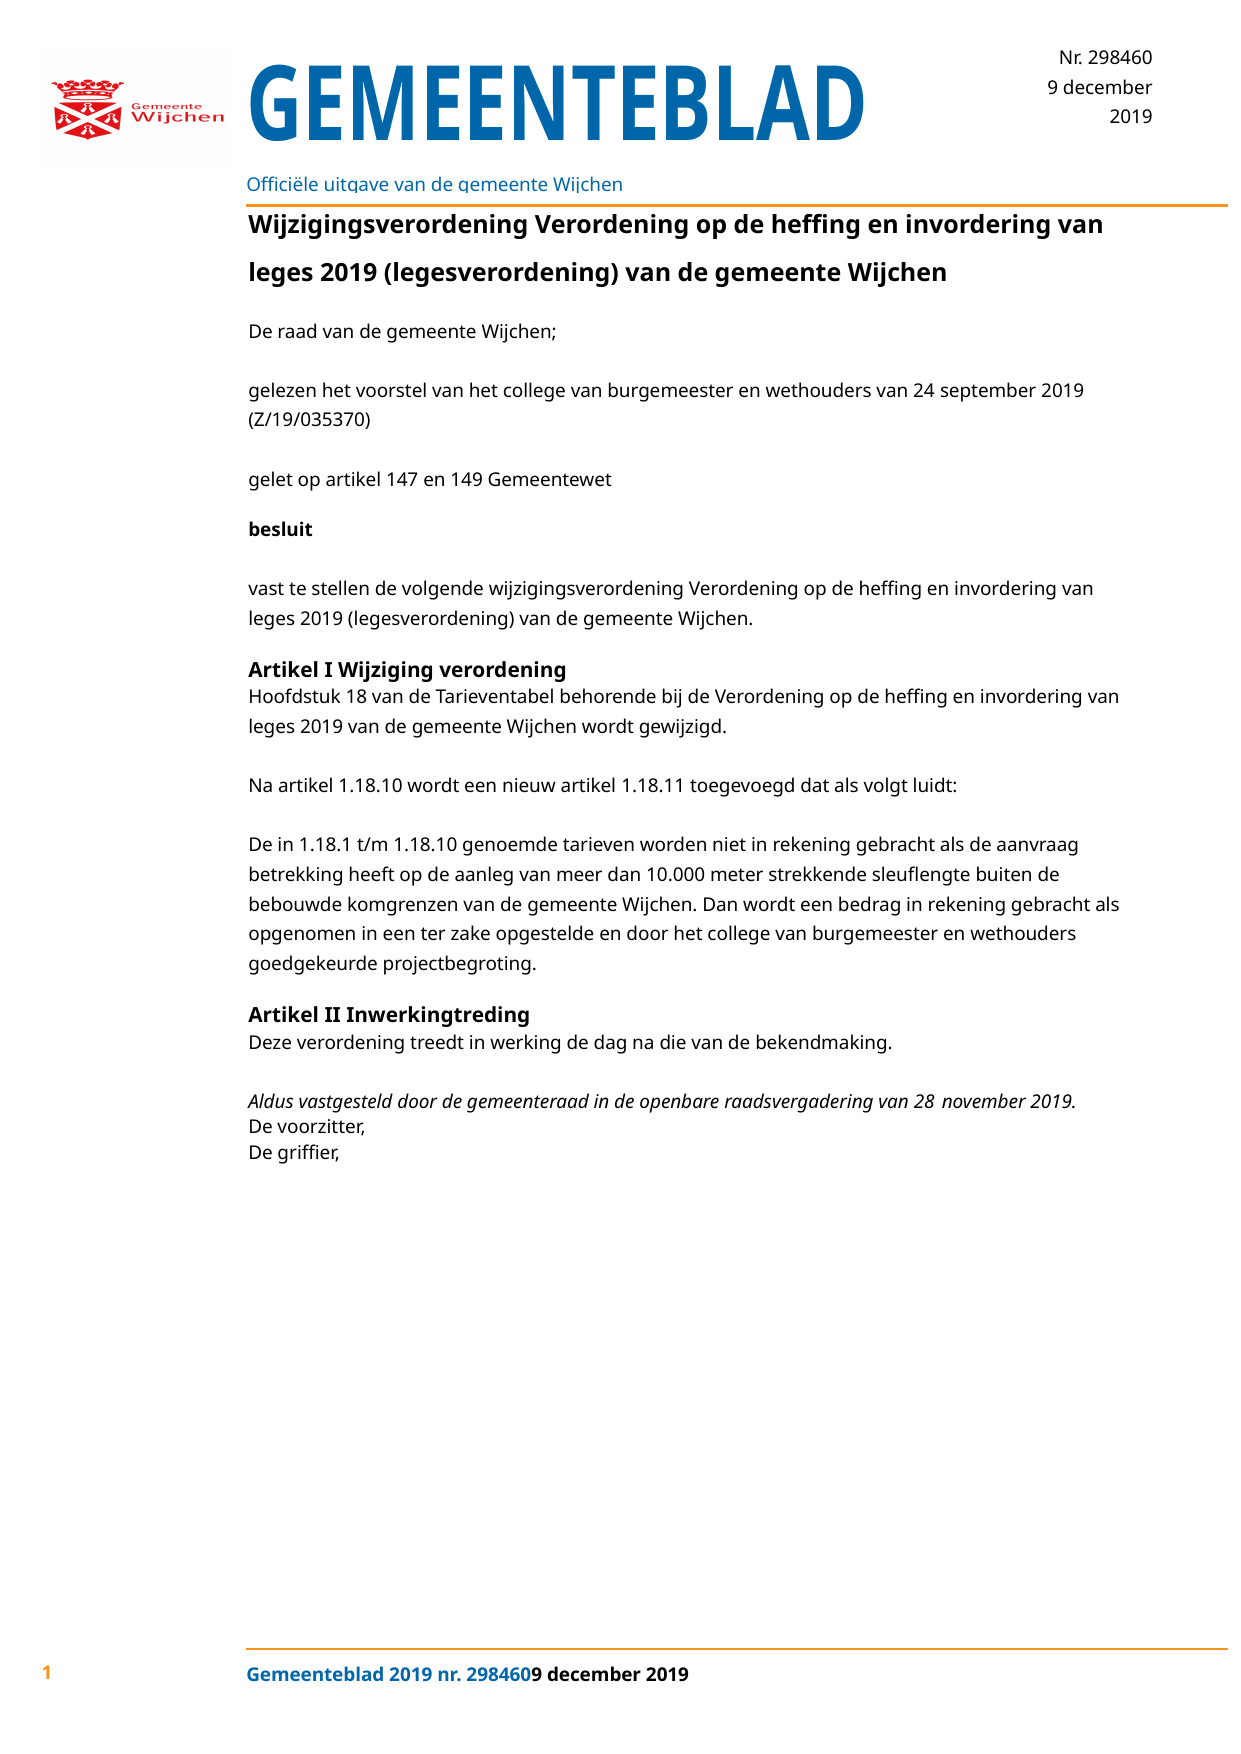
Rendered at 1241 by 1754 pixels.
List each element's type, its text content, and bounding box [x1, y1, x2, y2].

text De raad van de gemeente Wijchen; [248, 318, 1152, 344]
text Deze verordening treedt in werking de dag na die van de bekendmaking. [248, 1029, 1152, 1054]
text Wijzigingsverordening Verordening op de heffing en invordering van leges 2019 (legesverordening) van de gemeente Wijchen [248, 207, 1152, 288]
text De griffier, [248, 1139, 1152, 1165]
text Aldus vastgesteld door de gemeenteraad in de openbare raadsvergadering van 28 november 2019. [248, 1088, 1152, 1114]
text De voorzitter, [248, 1114, 1152, 1139]
picture [41, 47, 231, 172]
text Na artikel 1.18.10 wordt een nieuw artikel 1.18.11 toegevoegd dat als volgt luidt: [248, 772, 1152, 798]
text Artikel II Inwerkingtreding [248, 1000, 1152, 1029]
text gelezen het voorstel van het college van burgemeester en wethouders van 24 september 2019 (Z/19/035370) [248, 377, 1152, 432]
text Artikel I Wijziging verordening [248, 655, 1152, 684]
text Hoofdstuk 18 van de Tarieventabel behorende bij de Verordening op de heffing en invordering van leges 2019 van de gemeente Wijchen wordt gewijzigd. [248, 684, 1152, 739]
text vast te stellen de volgende wijzigingsverordening Verordening op de heffing en invordering van leges 2019 (legesverordening) van de gemeente Wijchen. [248, 575, 1152, 631]
text besluit [248, 516, 1152, 542]
text De in 1.18.1 t/m 1.18.10 genoemde tarieven worden niet in rekening gebracht als de aanvraag betrekking heeft op de aanleg van meer dan 10.000 meter strekkende sleuflengte buiten de bebouwde komgrenzen van de gemeente Wijchen. Dan wordt een bedrag in rekening gebracht als opgenomen in een ter zake opgestelde en door het college van burgemeester en wethouders goedgekeurde projectbegroting. [248, 832, 1152, 976]
text gelet op artikel 147 en 149 Gemeentewet [248, 466, 1152, 492]
